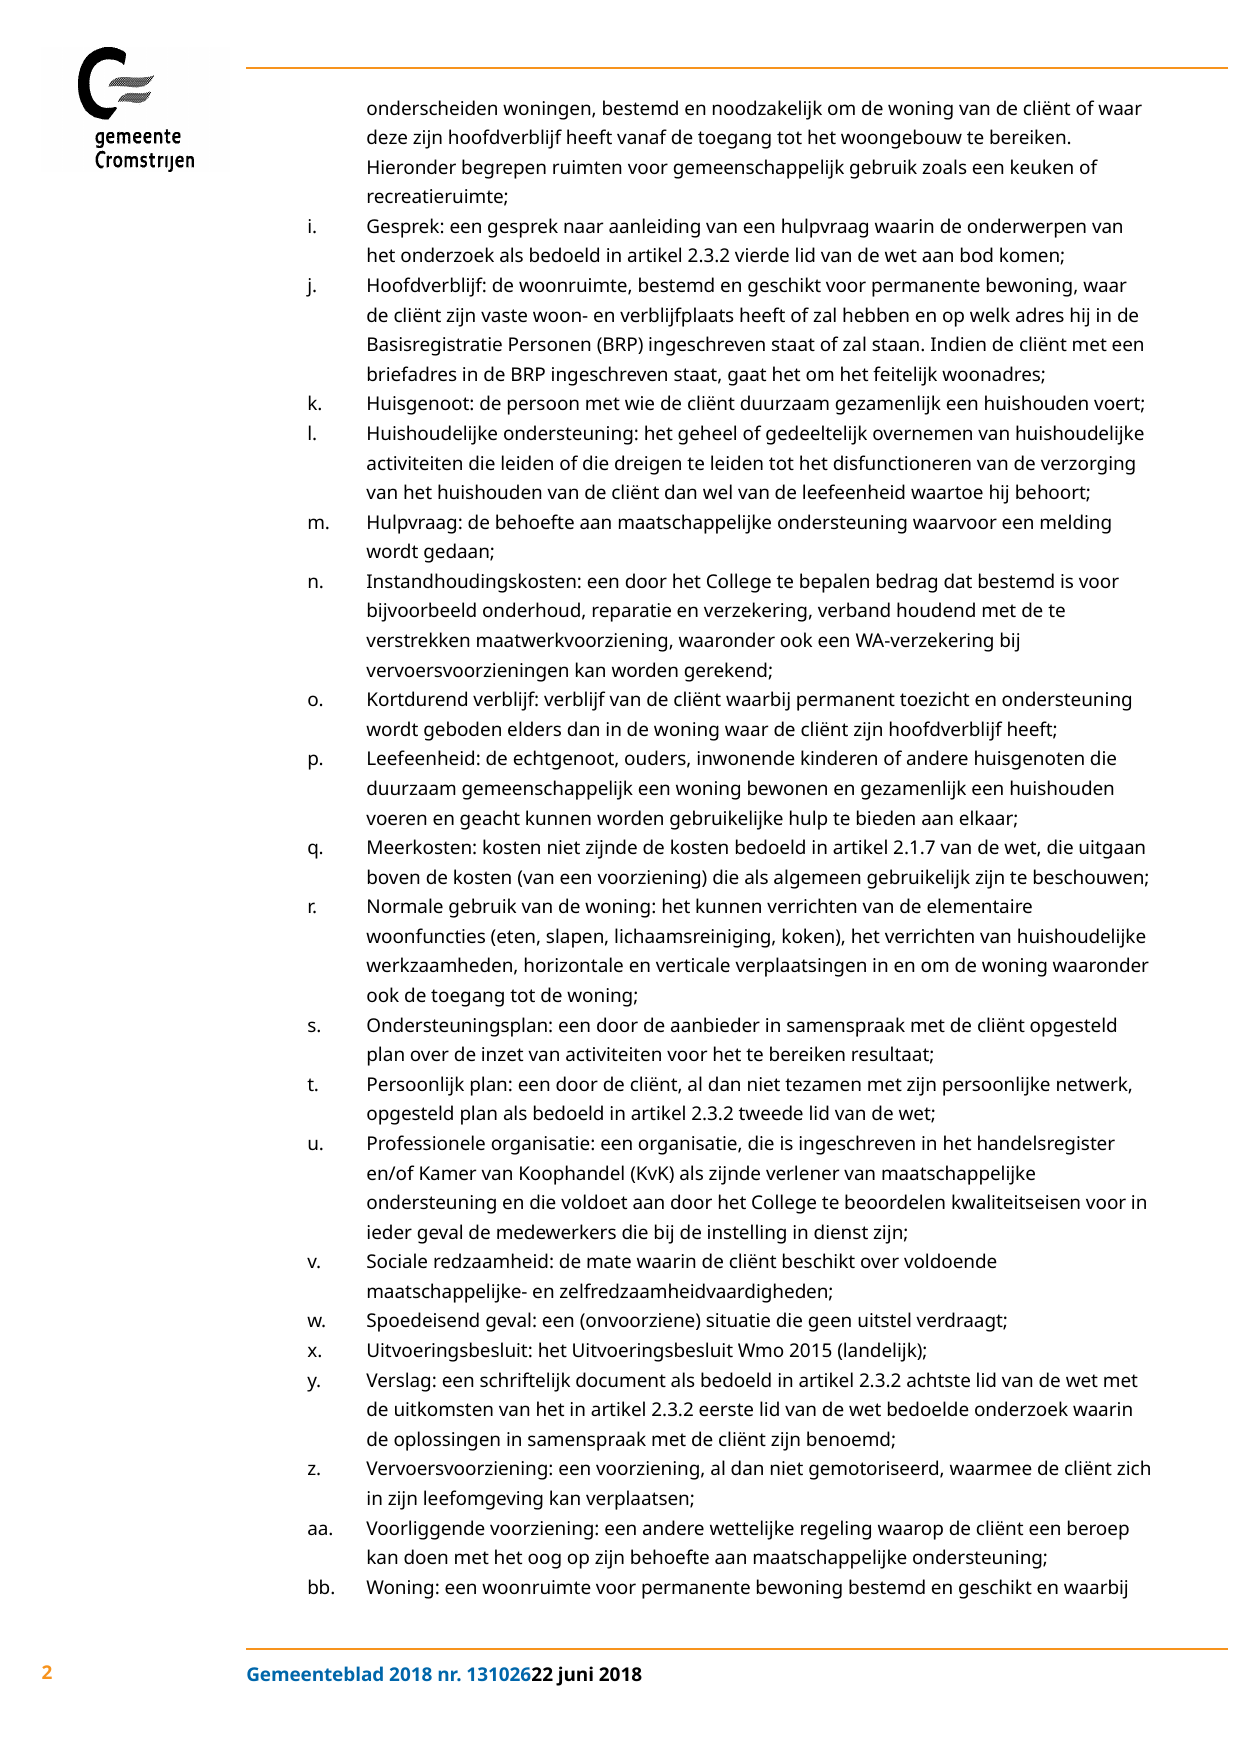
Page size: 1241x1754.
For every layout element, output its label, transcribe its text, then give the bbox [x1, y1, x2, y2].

list Hulpvraag: de behoefte aan maatschappelijke ondersteuning waarvoor een melding wordt gedaan; [307, 509, 1152, 564]
list Vervoersvoorziening: een voorziening, al dan niet gemotoriseerd, waarmee de cliënt zich in zijn leefomgeving kan verplaatsen; [307, 1456, 1152, 1511]
list Woning: een woonruimte voor permanente bewoning bestemd en geschikt en waarbij [307, 1574, 1152, 1600]
list Meerkosten: kosten niet zijnde de kosten bedoeld in artikel 2.1.7 van de wet, die uitgaan boven de kosten (van een voorziening) die als algemeen gebruikelijk zijn te beschouwen; [307, 834, 1152, 890]
list Huishoudelijke ondersteuning: het geheel of gedeeltelijk overnemen van huishoudelijke activiteiten die leiden of die dreigen te leiden tot het disfunctioneren van de verzorging van het huishouden van de cliënt dan wel van de leefeenheid waartoe hij behoort; [307, 420, 1152, 505]
list Huisgenoot: de persoon met wie de cliënt duurzaam gezamenlijk een huishouden voert; [307, 391, 1152, 416]
list Professionele organisatie: een organisatie, die is ingeschreven in het handelsregister en/of Kamer van Koophandel (KvK) als zijnde verlener van maatschappelijke ondersteuning en die voldoet aan door het College te beoordelen kwaliteitseisen voor in ieder geval de medewerkers die bij de instelling in dienst zijn; [307, 1130, 1152, 1245]
list Kortdurend verblijf: verblijf van de cliënt waarbij permanent toezicht en ondersteuning wordt geboden elders dan in de woning waar de cliënt zijn hoofdverblijf heeft; [307, 686, 1152, 742]
list Verslag: een schriftelijk document als bedoeld in artikel 2.3.2 achtste lid van de wet met de uitkomsten van het in artikel 2.3.2 eerste lid van de wet bedoelde onderzoek waarin de oplossingen in samenspraak met de cliënt zijn benoemd; [307, 1367, 1152, 1452]
list Persoonlijk plan: een door de cliënt, al dan niet tezamen met zijn persoonlijke netwerk, opgesteld plan als bedoeld in artikel 2.3.2 tweede lid van de wet; [307, 1071, 1152, 1126]
list Normale gebruik van de woning: het kunnen verrichten van de elementaire woonfuncties (eten, slapen, lichaamsreiniging, koken), het verrichten van huishoudelijke werkzaamheden, horizontale en verticale verplaatsingen in en om de woning waaronder ook de toegang tot de woning; [307, 893, 1152, 1008]
list Voorliggende voorziening: een andere wettelijke regeling waarop de cliënt een beroep kan doen met het oog op zijn behoefte aan maatschappelijke ondersteuning; [307, 1515, 1152, 1570]
list Leefeenheid: de echtgenoot, ouders, inwonende kinderen of andere huisgenoten die duurzaam gemeenschappelijk een woning bewonen en gezamenlijk een huishouden voeren en geacht kunnen worden gebruikelijke hulp te bieden aan elkaar; [307, 746, 1152, 831]
list Hoofdverblijf: de woonruimte, bestemd en geschikt voor permanente bewoning, waar de cliënt zijn vaste woon- en verblijfplaats heeft of zal hebben en op welk adres hij in de Basisregistratie Personen (BRP) ingeschreven staat of zal staan. Indien de cliënt met een briefadres in de BRP ingeschreven staat, gaat het om het feitelijk woonadres; [307, 272, 1152, 387]
list Uitvoeringsbesluit: het Uitvoeringsbesluit Wmo 2015 (landelijk); [307, 1337, 1152, 1363]
list Sociale redzaamheid: de mate waarin de cliënt beschikt over voldoende maatschappelijke- en zelfredzaamheidvaardigheden; [307, 1248, 1152, 1304]
list onderscheiden woningen, bestemd en noodzakelijk om de woning van de cliënt of waar deze zijn hoofdverblijf heeft vanaf de toegang tot het woongebouw te bereiken. Hieronder begrepen ruimten voor gemeenschappelijk gebruik zoals een keuken of recreatieruimte; [307, 95, 1152, 209]
list Ondersteuningsplan: een door de aanbieder in samenspraak met de cliënt opgesteld plan over de inzet van activiteiten voor het te bereiken resultaat; [307, 1012, 1152, 1067]
list Instandhoudingskosten: een door het College te bepalen bedrag dat bestemd is voor bijvoorbeeld onderhoud, reparatie en verzekering, verband houdend met de te verstrekken maatwerkvoorziening, waaronder ook een WA-verzekering bij vervoersvoorzieningen kan worden gerekend; [307, 568, 1152, 683]
list Gesprek: een gesprek naar aanleiding van een hulpvraag waarin de onderwerpen van het onderzoek als bedoeld in artikel 2.3.2 vierde lid van de wet aan bod komen; [307, 213, 1152, 268]
picture [41, 47, 231, 172]
list Spoedeisend geval: een (onvoorziene) situatie die geen uitstel verdraagt; [307, 1308, 1152, 1333]
